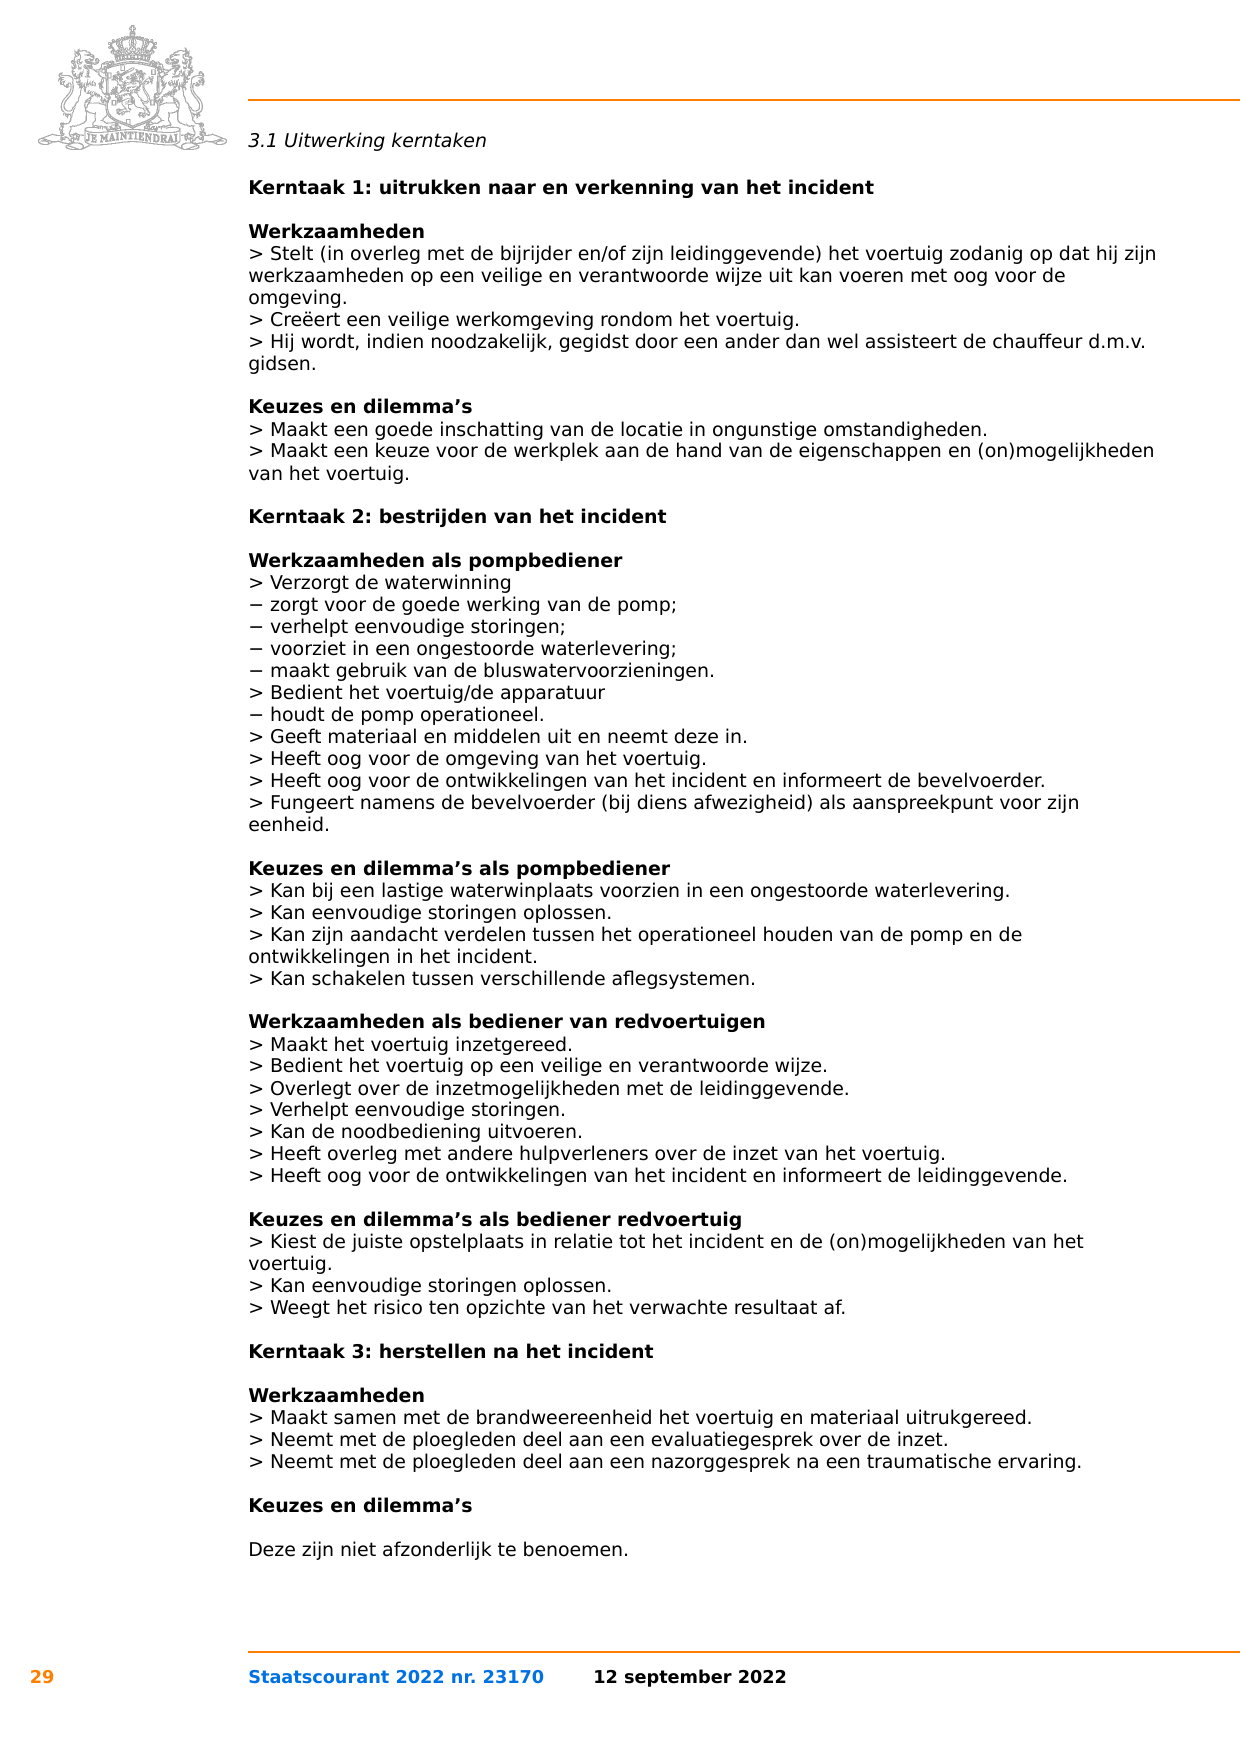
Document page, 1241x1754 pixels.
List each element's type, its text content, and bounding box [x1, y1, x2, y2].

subtitle Kerntaak 1: uitrukken naar en verkenning van het incident [248, 177, 1163, 199]
text > Maakt een goede inschatting van de locatie in ongunstige omstandigheden. [248, 418, 1163, 440]
text > Fungeert namens de bevelvoerder (bij diens afwezigheid) als aanspreekpunt voor zijn eenheid. [248, 792, 1163, 836]
text > Kan zijn aandacht verdelen tussen het operationeel houden van de pomp en de ontwikkelingen in het incident. [248, 924, 1163, 968]
text − voorziet in een ongestoorde waterlevering; [248, 638, 1163, 660]
text > Neemt met de ploegleden deel aan een nazorggesprek na een traumatische ervaring. [248, 1451, 1163, 1473]
text > Weegt het risico ten opzichte van het verwachte resultaat af. [248, 1297, 1163, 1319]
subtitle Keuzes en dilemma’s als bediener redvoertuig [248, 1209, 1163, 1231]
text > Kiest de juiste opstelplaats in relatie tot het incident en de (on)mogelijkheden van het voertuig. [248, 1231, 1163, 1275]
text > Bedient het voertuig op een veilige en verantwoorde wijze. [248, 1055, 1163, 1077]
text Deze zijn niet afzonderlijk te benoemen. [248, 1538, 1163, 1560]
text − zorgt voor de goede werking van de pomp; [248, 594, 1163, 616]
text > Maakt samen met de brandweereenheid het voertuig en materiaal uitrukgereed. [248, 1407, 1163, 1429]
subtitle Keuzes en dilemma’s als pompbediener [248, 858, 1163, 880]
subtitle Kerntaak 3: herstellen na het incident [248, 1341, 1163, 1363]
text > Heeft oog voor de ontwikkelingen van het incident en informeert de leidinggevende. [248, 1165, 1163, 1187]
text > Verzorgt de waterwinning [248, 572, 1163, 594]
text > Verhelpt eenvoudige storingen. [248, 1099, 1163, 1121]
text > Kan schakelen tussen verschillende aflegsystemen. [248, 968, 1163, 989]
text > Heeft oog voor de ontwikkelingen van het incident en informeert de bevelvoerder. [248, 770, 1163, 792]
text > Bedient het voertuig/de apparatuur [248, 682, 1163, 704]
subtitle Kerntaak 2: bestrijden van het incident [248, 506, 1163, 528]
text > Heeft overleg met andere hulpverleners over de inzet van het voertuig. [248, 1143, 1163, 1165]
text > Kan bij een lastige waterwinplaats voorzien in een ongestoorde waterlevering. [248, 880, 1163, 902]
subtitle 3.1 Uitwerking kerntaken [248, 130, 1163, 152]
subtitle Werkzaamheden [248, 221, 1163, 243]
text > Kan eenvoudige storingen oplossen. [248, 902, 1163, 924]
text > Kan de noodbediening uitvoeren. [248, 1121, 1163, 1143]
subtitle Werkzaamheden als bediener van redvoertuigen [248, 1011, 1163, 1033]
subtitle Werkzaamheden als pompbediener [248, 550, 1163, 572]
text > Stelt (in overleg met de bijrijder en/of zijn leidinggevende) het voertuig zodanig op dat hij zijn werkzaamheden op een veilige en verantwoorde wijze uit kan voeren met oog voor de omgeving. [248, 243, 1163, 309]
text > Kan eenvoudige storingen oplossen. [248, 1275, 1163, 1297]
text > Geeft materiaal en middelen uit en neemt deze in. [248, 726, 1163, 748]
text − houdt de pomp operationeel. [248, 704, 1163, 726]
text > Overlegt over de inzetmogelijkheden met de leidinggevende. [248, 1077, 1163, 1099]
subtitle Keuzes en dilemma’s [248, 1494, 1163, 1517]
subtitle Werkzaamheden [248, 1385, 1163, 1407]
text > Neemt met de ploegleden deel aan een evaluatiegesprek over de inzet. [248, 1429, 1163, 1451]
text − verhelpt eenvoudige storingen; [248, 616, 1163, 638]
text − maakt gebruik van de bluswatervoorzieningen. [248, 660, 1163, 682]
text > Maakt een keuze voor de werkplek aan de hand van de eigenschappen en (on)mogelijkheden van het voertuig. [248, 440, 1163, 484]
text > Heeft oog voor de omgeving van het voertuig. [248, 748, 1163, 770]
text > Creëert een veilige werkomgeving rondom het voertuig. [248, 309, 1163, 331]
picture [38, 25, 227, 150]
text > Hij wordt, indien noodzakelijk, gegidst door een ander dan wel assisteert de chauffeur d.m.v. gidsen. [248, 331, 1163, 374]
subtitle Keuzes en dilemma’s [248, 396, 1163, 418]
text > Maakt het voertuig inzetgereed. [248, 1033, 1163, 1055]
